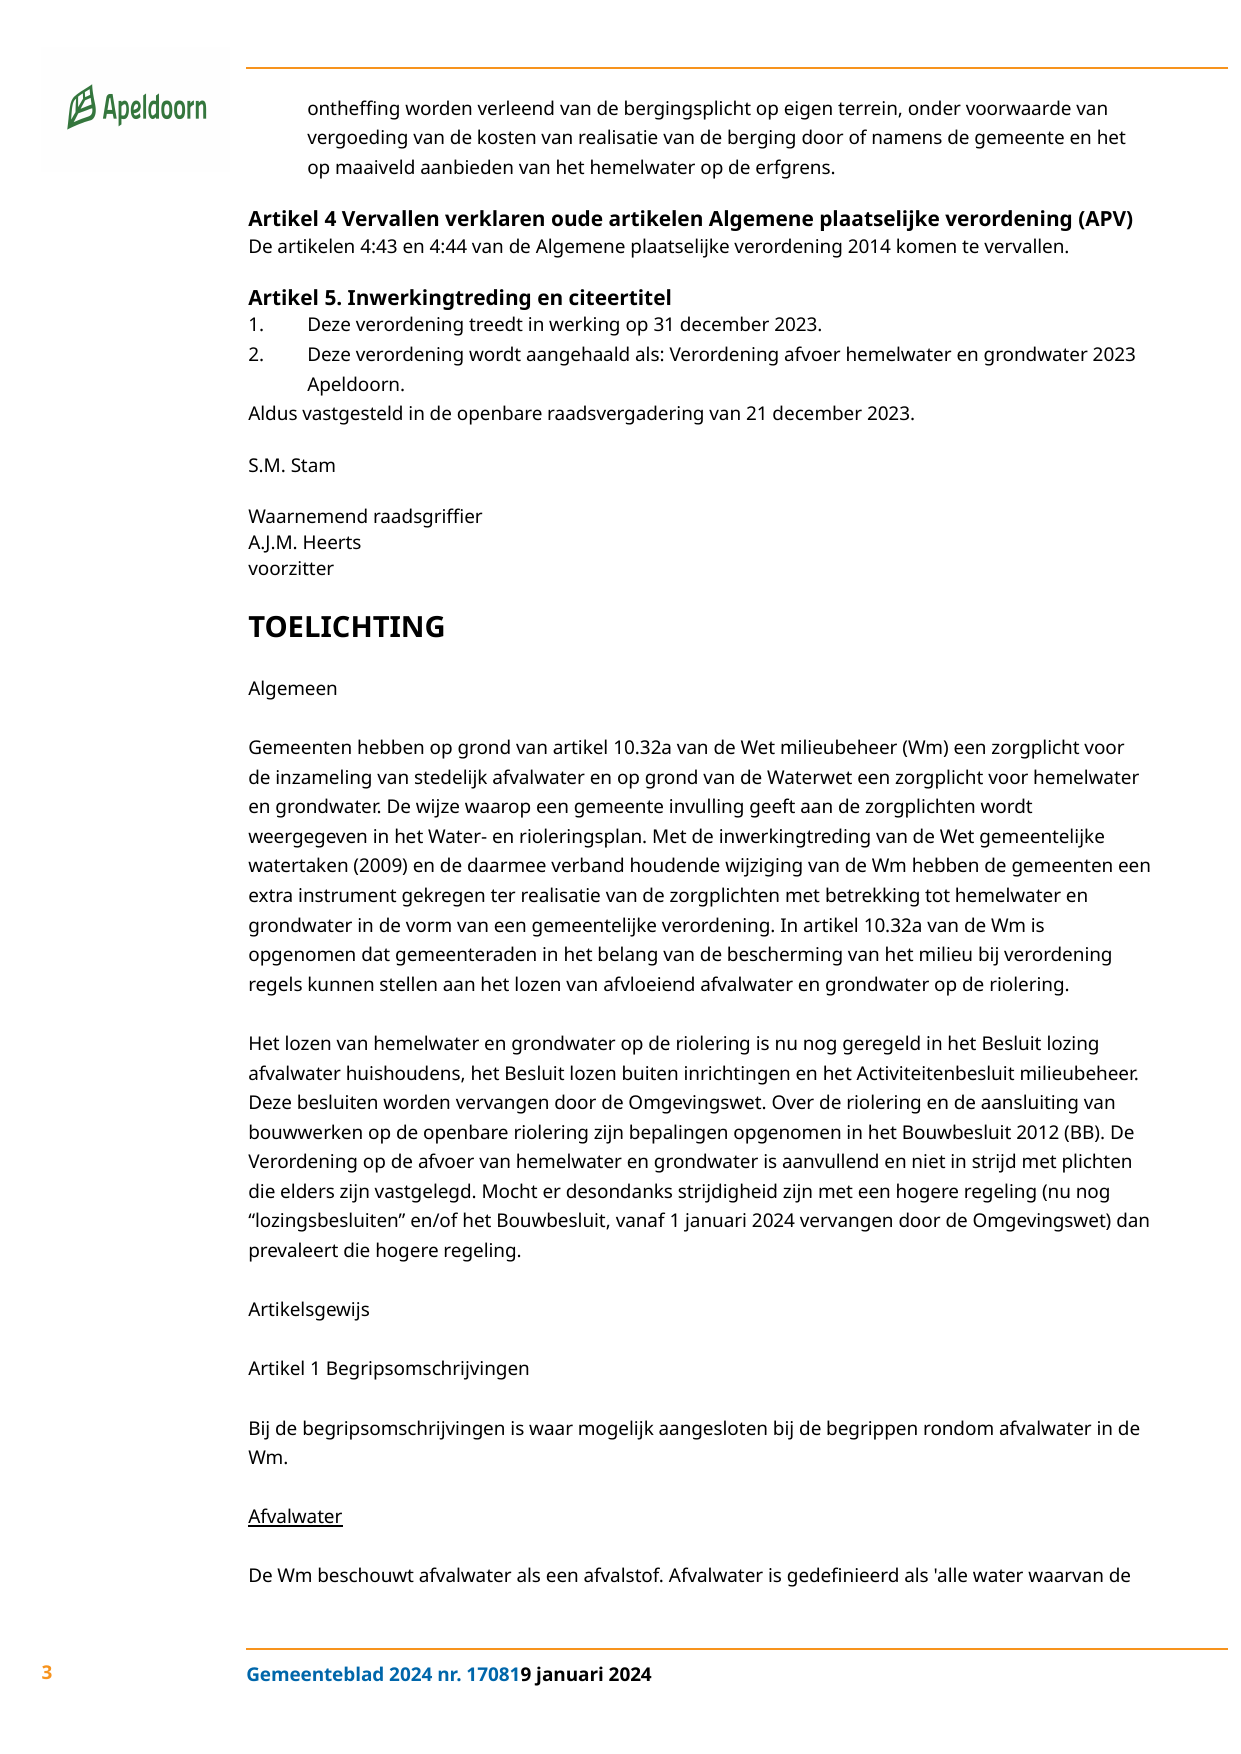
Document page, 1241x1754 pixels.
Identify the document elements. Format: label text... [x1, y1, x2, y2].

text Algemeen [248, 675, 1152, 701]
list Deze verordening wordt aangehaald als: Verordening afvoer hemelwater en grondwater 2023 Apeldoorn. [248, 341, 1152, 397]
text Het lozen van hemelwater en grondwater op de riolering is nu nog geregeld in het Besluit lozing afvalwater huishoudens, het Besluit lozen buiten inrichtingen en het Activiteitenbesluit milieubeheer. Deze besluiten worden vervangen door de Omgevingswet. Over de riolering en de aansluiting van bouwwerken op de openbare riolering zijn bepalingen opgenomen in het Bouwbesluit 2012 (BB). De Verordening op de afvoer van hemelwater en grondwater is aanvullend en niet in strijd met plichten die elders zijn vastgelegd. Mocht er desondanks strijdigheid zijn met een hogere regeling (nu nog “lozingsbesluiten” en/of het Bouwbesluit, vanaf 1 januari 2024 vervangen door de Omgevingswet) dan prevaleert die hogere regeling. [248, 1030, 1152, 1263]
text Artikel 4 Vervallen verklaren oude artikelen Algemene plaatselijke verordening (APV) [248, 204, 1152, 233]
list ontheffing worden verleend van de bergingsplicht op eigen terrein, onder voorwaarde van vergoeding van de kosten van realisatie van de berging door of namens de gemeente en het op maaiveld aanbieden van het hemelwater op de erfgrens. [248, 95, 1152, 180]
text voorzitter [248, 555, 1152, 581]
text Artikel 5. Inwerkingtreding en citeertitel [248, 283, 1152, 312]
text Afvalwater [248, 1503, 1152, 1529]
text Gemeenten hebben op grond van artikel 10.32a van de Wet milieubeheer (Wm) een zorgplicht voor de inzameling van stedelijk afvalwater en op grond van de Waterwet een zorgplicht voor hemelwater en grondwater. De wijze waarop een gemeente invulling geeft aan de zorgplichten wordt weergegeven in het Water- en rioleringsplan. Met de inwerkingtreding van de Wet gemeentelijke watertaken (2009) en de daarmee verband houdende wijziging van de Wm hebben de gemeenten een extra instrument gekregen ter realisatie van de zorgplichten met betrekking tot hemelwater en grondwater in de vorm van een gemeentelijke verordening. In artikel 10.32a van de Wm is opgenomen dat gemeenteraden in het belang van de bescherming van het milieu bij verordening regels kunnen stellen aan het lozen van afvloeiend afvalwater en grondwater op de riolering. [248, 734, 1152, 997]
text S.M. Stam [248, 452, 1152, 478]
text Artikel 1 Begripsomschrijvingen [248, 1356, 1152, 1381]
text TOELICHTING [248, 606, 1152, 646]
picture [41, 47, 231, 172]
text Artikelsgewijs [248, 1296, 1152, 1322]
text De Wm beschouwt afvalwater als een afvalstof. Afvalwater is gedefinieerd als 'alle water waarvan de [248, 1563, 1152, 1588]
list Deze verordening treedt in werking op 31 december 2023. [248, 312, 1152, 337]
text De artikelen 4:43 en 4:44 van de Algemene plaatselijke verordening 2014 komen te vervallen. [248, 233, 1152, 258]
text Waarnemend raadsgriffier [248, 503, 1152, 529]
text A.J.M. Heerts [248, 529, 1152, 555]
text Aldus vastgesteld in de openbare raadsvergadering van 21 december 2023. [248, 400, 1152, 426]
text Bij de begripsomschrijvingen is waar mogelijk aangesloten bij de begrippen rondom afvalwater in de Wm. [248, 1415, 1152, 1470]
